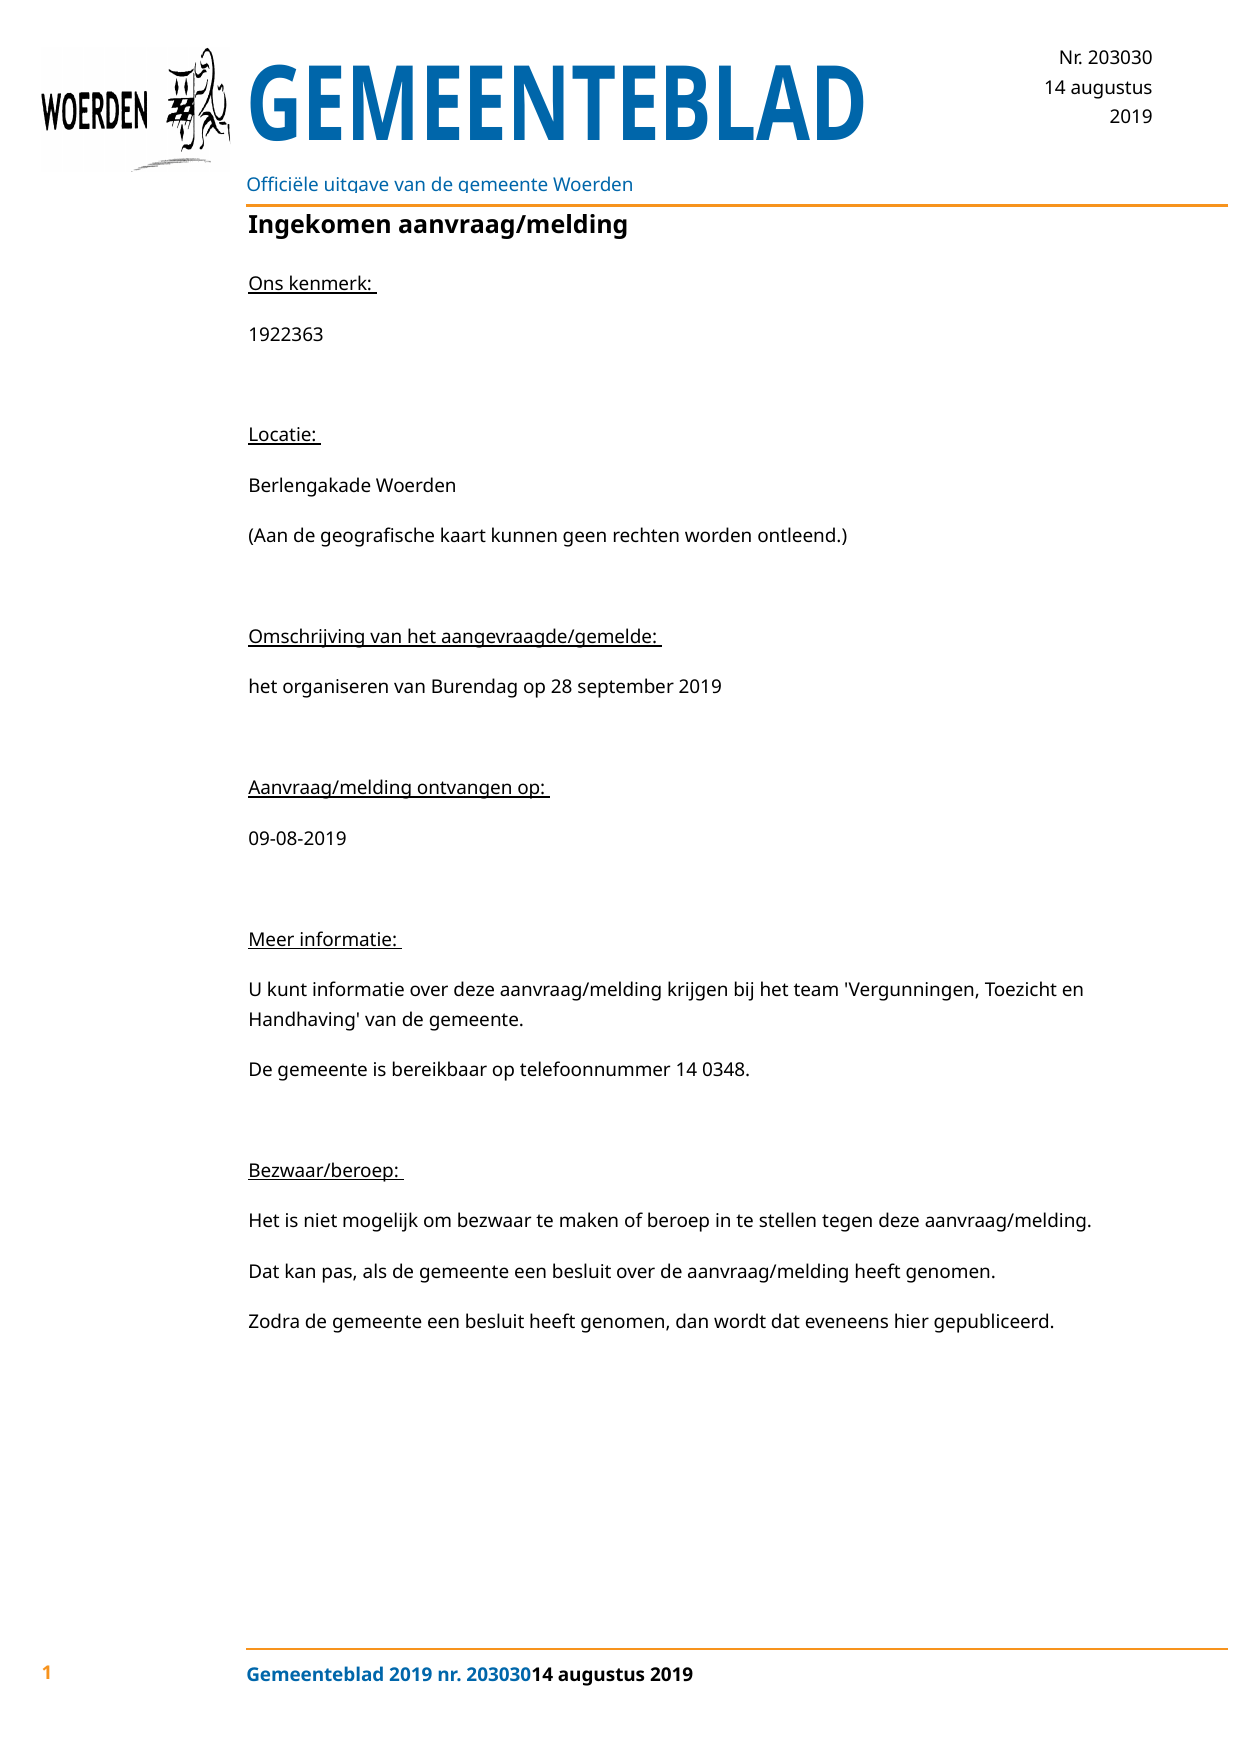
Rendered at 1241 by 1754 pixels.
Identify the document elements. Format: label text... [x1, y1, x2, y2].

text Omschrijving van het aangevraagde/gemelde: [248, 623, 1152, 649]
text De gemeente is bereikbaar op telefoonnummer 14 0348. [248, 1056, 1152, 1082]
text Het is niet mogelijk om bezwaar te maken of beroep in te stellen tegen deze aanvraag/melding. [248, 1207, 1152, 1233]
text Aanvraag/melding ontvangen op: [248, 774, 1152, 800]
text Berlengakade Woerden [248, 472, 1152, 498]
picture [41, 47, 231, 172]
text Meer informatie: [248, 926, 1152, 951]
text Ingekomen aanvraag/melding [248, 207, 1152, 241]
text 09-08-2019 [248, 825, 1152, 851]
text Zodra de gemeente een besluit heeft genomen, dan wordt dat eveneens hier gepubliceerd. [248, 1308, 1152, 1334]
text Dat kan pas, als de gemeente een besluit over de aanvraag/melding heeft genomen. [248, 1258, 1152, 1283]
text het organiseren van Burendag op 28 september 2019 [248, 674, 1152, 699]
text Ons kenmerk: [248, 270, 1152, 296]
text U kunt informatie over deze aanvraag/melding krijgen bij het team 'Vergunningen, Toezicht en Handhaving' van de gemeente. [248, 976, 1152, 1031]
text 1922363 [248, 321, 1152, 346]
text Locatie: [248, 422, 1152, 447]
text (Aan de geografische kaart kunnen geen rechten worden ontleend.) [248, 522, 1152, 548]
text Bezwaar/beroep: [248, 1157, 1152, 1183]
